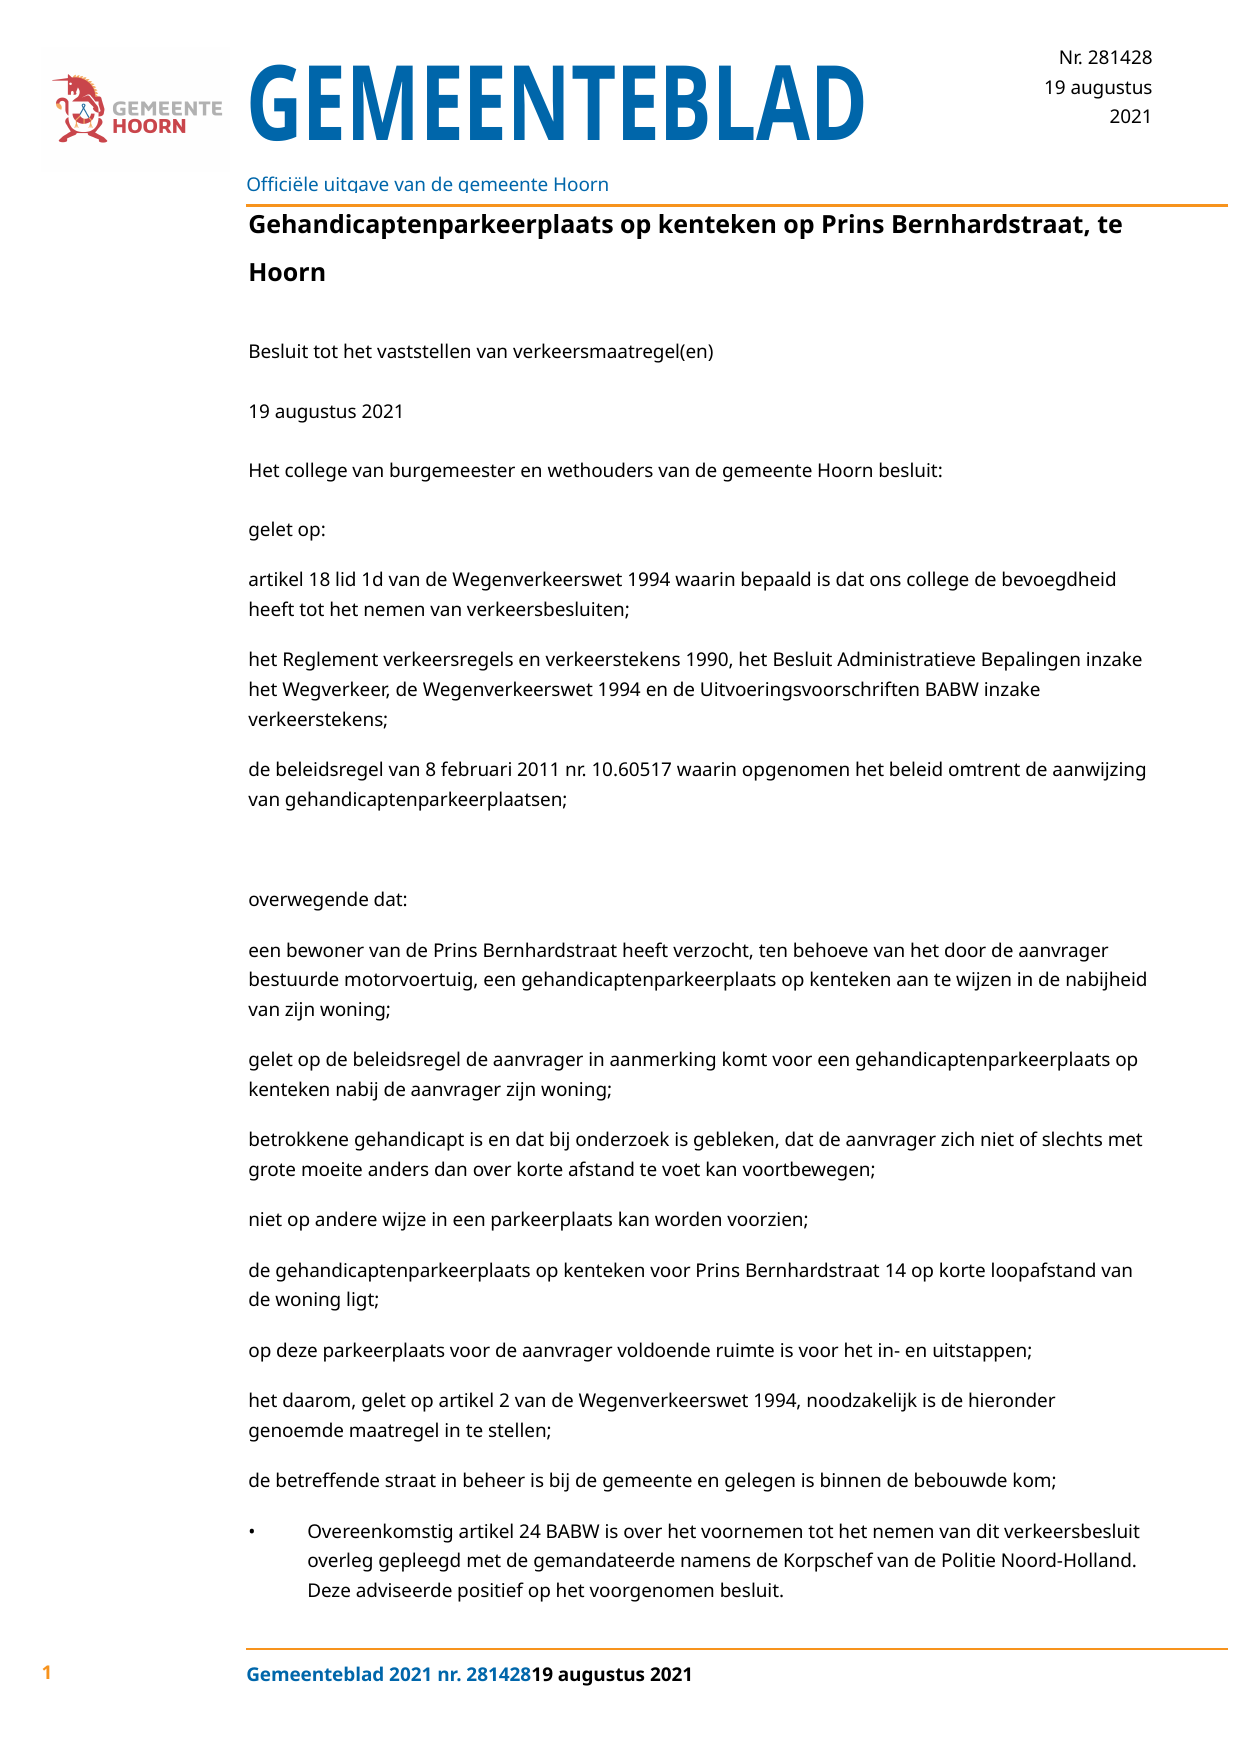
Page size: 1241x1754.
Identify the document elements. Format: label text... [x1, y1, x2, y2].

text niet op andere wijze in een parkeerplaats kan worden voorzien; [248, 1207, 1152, 1232]
text gelet op: [248, 516, 1152, 542]
text de gehandicaptenparkeerplaats op kenteken voor Prins Bernhardstraat 14 op korte loopafstand van de woning ligt; [248, 1257, 1152, 1312]
text Gehandicaptenparkeerplaats op kenteken op Prins Bernhardstraat, te Hoorn [248, 207, 1152, 288]
text gelet op de beleidsregel de aanvrager in aanmerking komt voor een gehandicaptenparkeerplaats op kenteken nabij de aanvrager zijn woning; [248, 1047, 1152, 1102]
text de betreffende straat in beheer is bij de gemeente en gelegen is binnen de bebouwde kom; [248, 1467, 1152, 1493]
text een bewoner van de Prins Bernhardstraat heeft verzocht, ten behoeve van het door de aanvrager bestuurde motorvoertuig, een gehandicaptenparkeerplaats op kenteken aan te wijzen in de nabijheid van zijn woning; [248, 937, 1152, 1022]
text betrokkene gehandicapt is en dat bij onderzoek is gebleken, dat de aanvrager zich niet of slechts met grote moeite anders dan over korte afstand te voet kan voortbewegen; [248, 1127, 1152, 1182]
text overwegende dat: [248, 887, 1152, 912]
text 19 augustus 2021 [248, 398, 1152, 423]
list Overeenkomstig artikel 24 BABW is over het voornemen tot het nemen van dit verkeersbesluit overleg gepleegd met de gemandateerde namens de Korpschef van de Politie Noord-Holland. Deze adviseerde positief op het voorgenomen besluit. [248, 1518, 1152, 1603]
text Het college van burgemeester en wethouders van de gemeente Hoorn besluit: [248, 457, 1152, 483]
text de beleidsregel van 8 februari 2011 nr. 10.60517 waarin opgenomen het beleid omtrent de aanwijzing van gehandicaptenparkeerplaatsen; [248, 756, 1152, 811]
text op deze parkeerplaats voor de aanvrager voldoende ruimte is voor het in- en uitstappen; [248, 1337, 1152, 1363]
text het daarom, gelet op artikel 2 van de Wegenverkeerswet 1994, noodzakelijk is de hieronder genoemde maatregel in te stellen; [248, 1387, 1152, 1443]
text Besluit tot het vaststellen van verkeersmaatregel(en) [248, 339, 1152, 364]
text het Reglement verkeersregels en verkeerstekens 1990, het Besluit Administratieve Bepalingen inzake het Wegverkeer, de Wegenverkeerswet 1994 en de Uitvoeringsvoorschriften BABW inzake verkeerstekens; [248, 647, 1152, 731]
text artikel 18 lid 1d van de Wegenverkeerswet 1994 waarin bepaald is dat ons college de bevoegdheid heeft tot het nemen van verkeersbesluiten; [248, 567, 1152, 622]
picture [41, 47, 231, 172]
